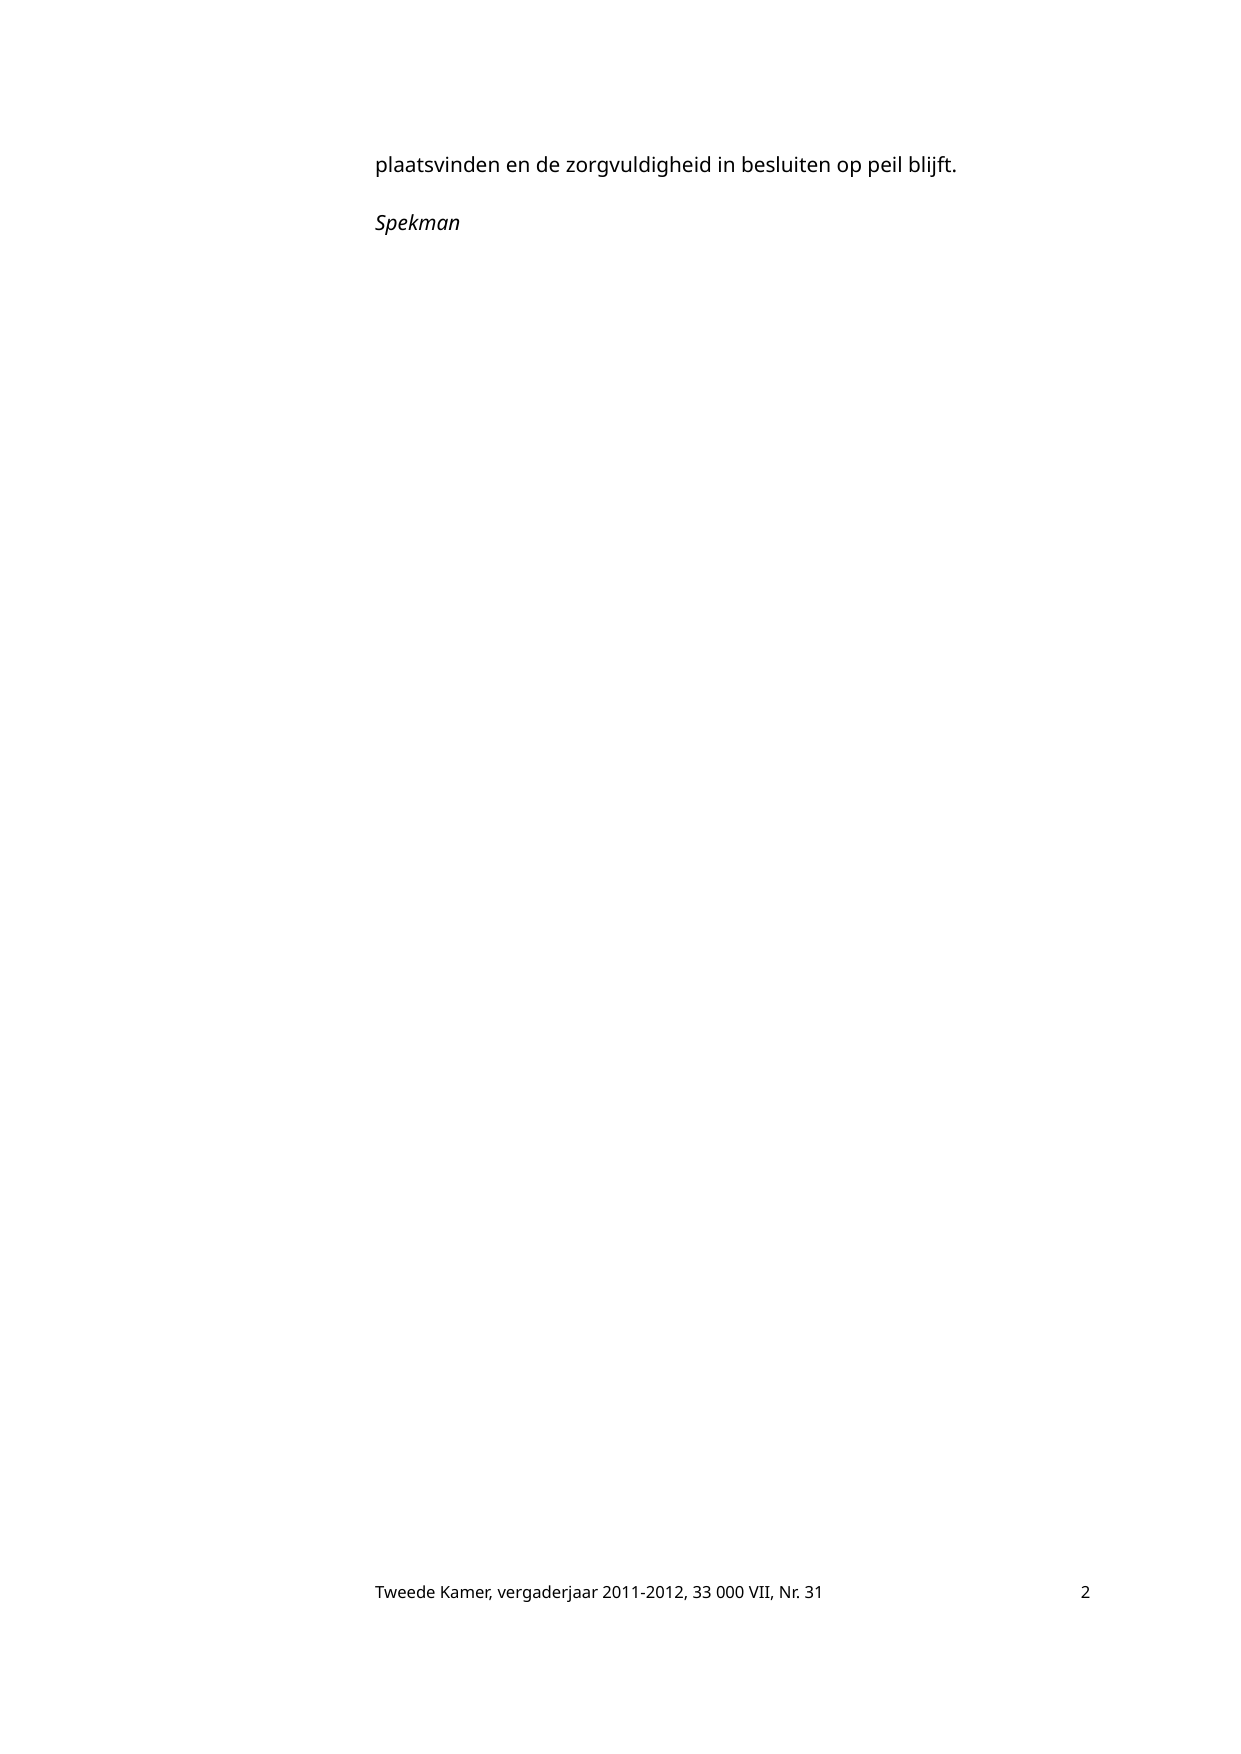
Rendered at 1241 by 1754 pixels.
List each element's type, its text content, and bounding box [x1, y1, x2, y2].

text Spekman [375, 208, 1090, 237]
text plaatsvinden en de zorgvuldigheid in besluiten op peil blijft. [375, 150, 1090, 178]
